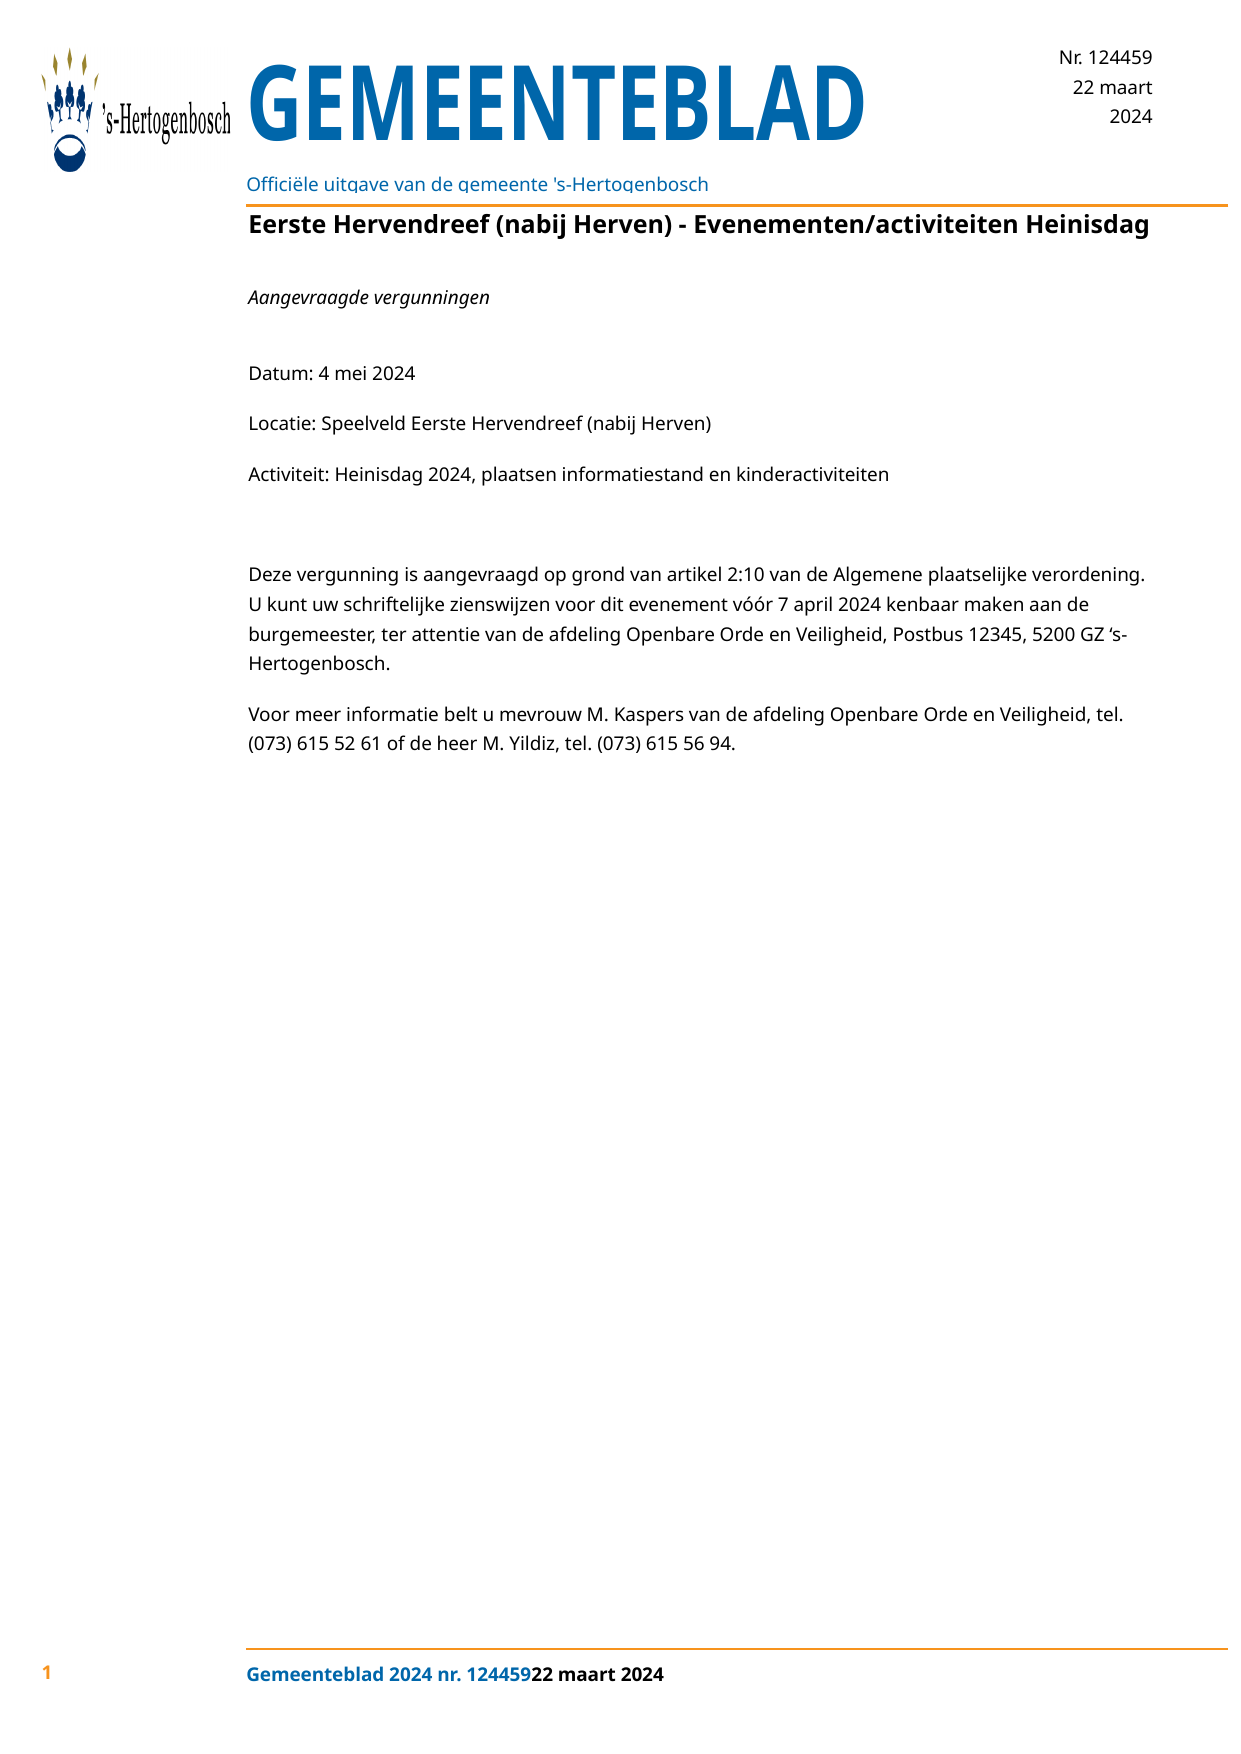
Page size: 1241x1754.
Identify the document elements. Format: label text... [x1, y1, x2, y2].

text Aangevraagde vergunningen [248, 284, 1152, 309]
text Activiteit: Heinisdag 2024, plaatsen informatiestand en kinderactiviteiten [248, 461, 1152, 487]
text Locatie: Speelveld Eerste Hervendreef (nabij Herven) [248, 410, 1152, 436]
text Eerste Hervendreef (nabij Herven) - Evenementen/activiteiten Heinisdag [248, 207, 1152, 241]
text Voor meer informatie belt u mevrouw M. Kaspers van de afdeling Openbare Orde en Veiligheid, tel. (073) 615 52 61 of de heer M. Yildiz, tel. (073) 615 56 94. [248, 701, 1152, 756]
text Datum: 4 mei 2024 [248, 360, 1152, 386]
picture [41, 47, 231, 172]
text Deze vergunning is aangevraagd op grond van artikel 2:10 van de Algemene plaatselijke verordening. U kunt uw schriftelijke zienswijzen voor dit evenement vóór 7 april 2024 kenbaar maken aan de burgemeester, ter attentie van de afdeling Openbare Orde en Veiligheid, Postbus 12345, 5200 GZ ‘s-Hertogenbosch. [248, 562, 1152, 676]
